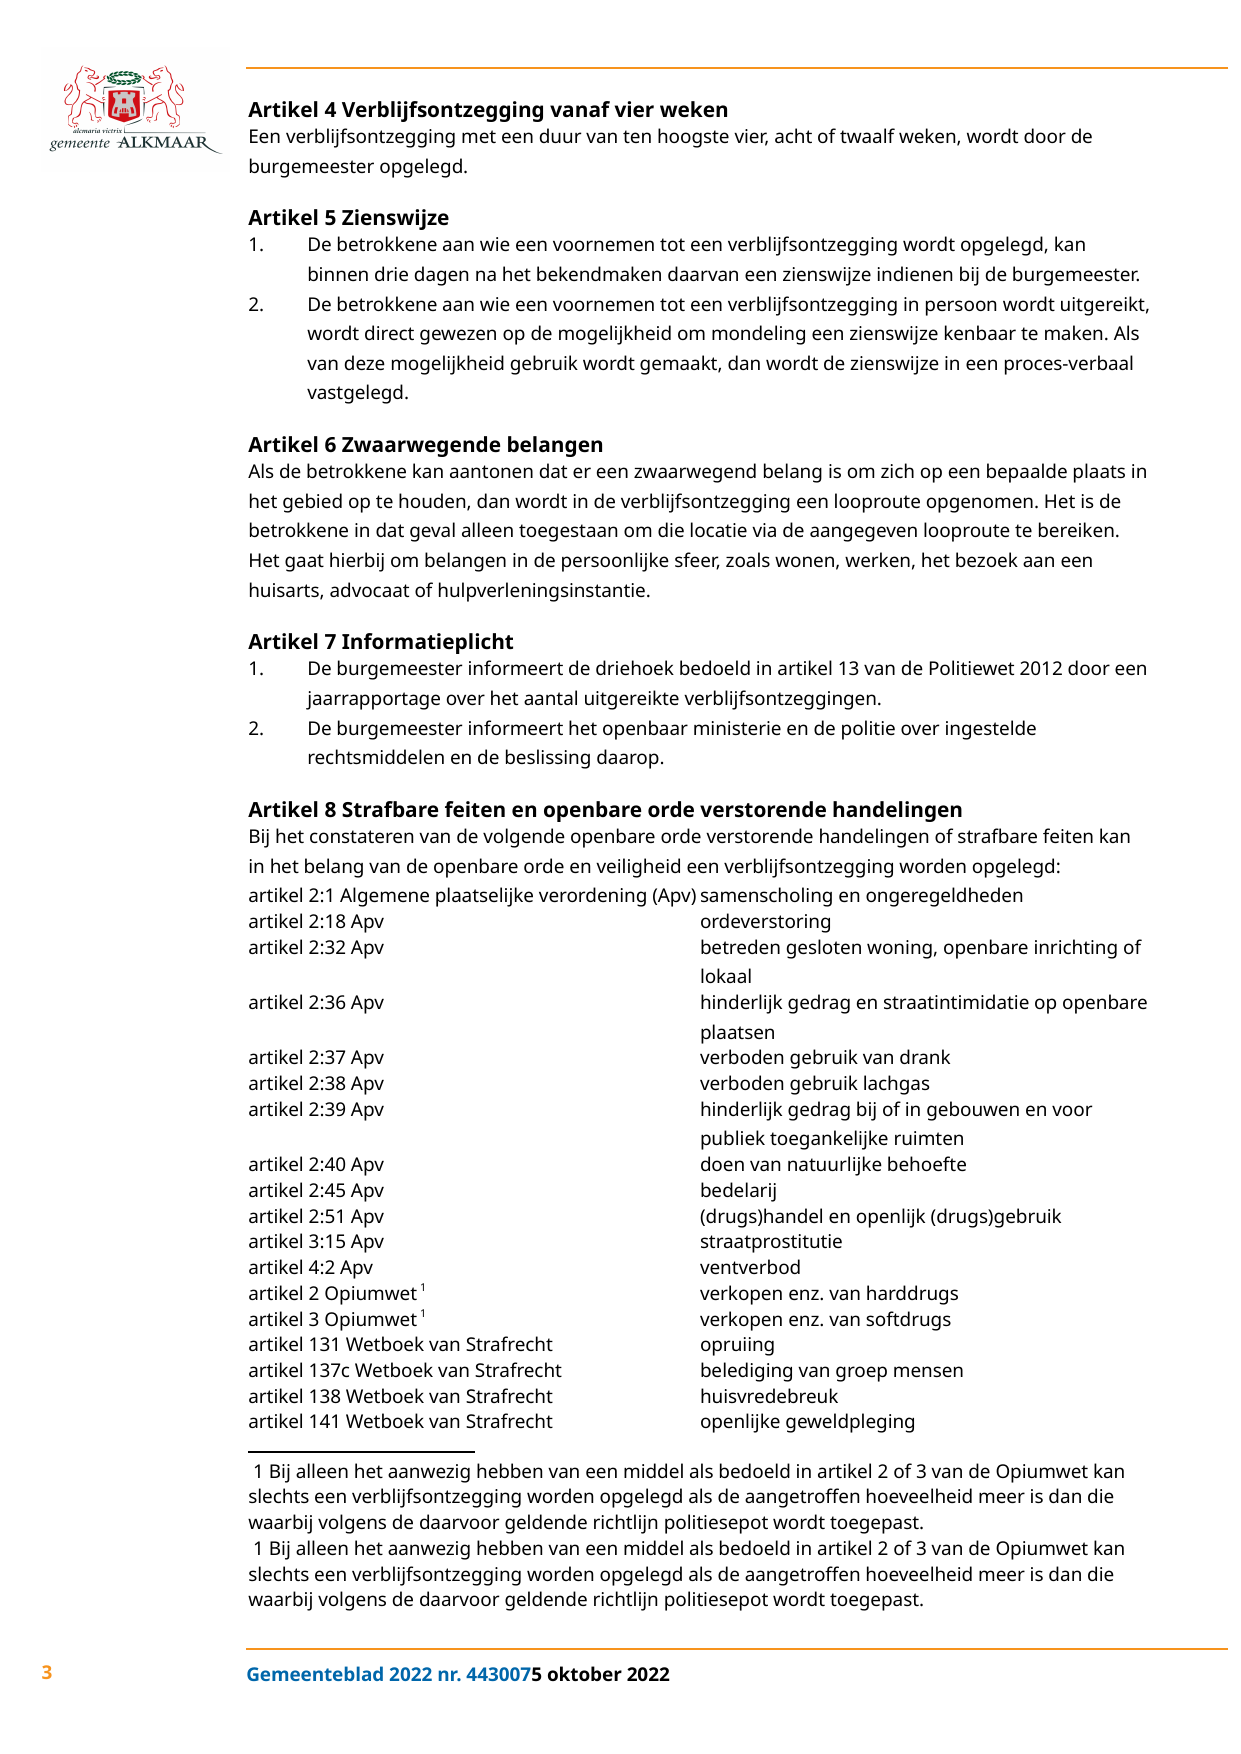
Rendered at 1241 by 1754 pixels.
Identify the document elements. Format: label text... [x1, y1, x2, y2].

table_cell artikel 137c Wetboek van Strafrecht [248, 1357, 700, 1383]
text Een verblijfsontzegging met een duur van ten hoogste vier, acht of twaalf weken, wordt door de burgemeester opgelegd. [248, 123, 1152, 178]
text Als de betrokkene kan aantonen dat er een zwaarwegend belang is om zich op een bepaalde plaats in het gebied op te houden, dan wordt in de verblijfsontzegging een looproute opgenomen. Het is de betrokkene in dat geval alleen toegestaan om die locatie via de aangegeven looproute te bereiken. Het gaat hierbij om belangen in de persoonlijke sfeer, zoals wonen, werken, het bezoek aan een huisarts, advocaat of hulpverleningsinstantie. [248, 458, 1152, 602]
table_header artikel 2:1 Algemene plaatselijke verordening (Apv) [248, 883, 700, 908]
list De burgemeester informeert het openbaar ministerie en de politie over ingestelde rechtsmiddelen en de beslissing daarop. [248, 715, 1152, 770]
table_cell opruiing [700, 1331, 1152, 1357]
table_cell artikel 2:37 Apv [248, 1045, 700, 1070]
table_cell artikel 4:2 Apv [248, 1254, 700, 1280]
table_cell hinderlijk gedrag en straatintimidatie op openbare plaatsen [700, 989, 1152, 1044]
table_cell artikel 2 Opiumwet [248, 1280, 700, 1306]
table_cell artikel 2:39 Apv [248, 1096, 700, 1151]
table_cell artikel 2:38 Apv [248, 1070, 700, 1096]
list De burgemeester informeert de driehoek bedoeld in artikel 13 van de Politiewet 2012 door een jaarrapportage over het aantal uitgereikte verblijfsontzeggingen. [248, 656, 1152, 711]
table_cell hinderlijk gedrag bij of in gebouwen en voor publiek toegankelijke ruimten [700, 1096, 1152, 1151]
table_cell artikel 138 Wetboek van Strafrecht [248, 1383, 700, 1409]
table_cell artikel 2:32 Apv [248, 934, 700, 989]
text Artikel 7 Informatieplicht [248, 627, 1152, 656]
table_cell belediging van groep mensen [700, 1357, 1152, 1383]
table_cell artikel 141 Wetboek van Strafrecht [248, 1409, 700, 1434]
list De betrokkene aan wie een voornemen tot een verblijfsontzegging wordt opgelegd, kan binnen drie dagen na het bekendmaken daarvan een zienswijze indienen bij de burgemeester. [248, 232, 1152, 287]
table_cell huisvredebreuk [700, 1383, 1152, 1409]
table_cell openlijke geweldpleging [700, 1409, 1152, 1434]
table_cell verboden gebruik lachgas [700, 1070, 1152, 1096]
table_cell ordeverstoring [700, 908, 1152, 934]
table_cell straatprostitutie [700, 1229, 1152, 1254]
table_cell artikel 3:15 Apv [248, 1229, 700, 1254]
table_cell artikel 2:18 Apv [248, 908, 700, 934]
table_header samenscholing en ongeregeldheden [700, 883, 1152, 908]
picture [41, 47, 231, 172]
text Bij het constateren van de volgende openbare orde verstorende handelingen of strafbare feiten kan in het belang van de openbare orde en veiligheid een verblijfsontzegging worden opgelegd: [248, 823, 1152, 878]
table_cell artikel 2:45 Apv [248, 1177, 700, 1203]
table_cell artikel 2:36 Apv [248, 989, 700, 1044]
text Artikel 5 Zienswijze [248, 203, 1152, 232]
text Artikel 8 Strafbare feiten en openbare orde verstorende handelingen [248, 795, 1152, 823]
table_cell bedelarij [700, 1177, 1152, 1203]
table_cell (drugs)handel en openlijk (drugs)gebruik [700, 1203, 1152, 1228]
table_cell ventverbod [700, 1254, 1152, 1280]
table_cell verkopen enz. van softdrugs [700, 1306, 1152, 1331]
table_cell artikel 2:40 Apv [248, 1151, 700, 1177]
table_cell artikel 3 Opiumwet [248, 1306, 700, 1331]
text Artikel 4 Verblijfsontzegging vanaf vier weken [248, 95, 1152, 123]
list De betrokkene aan wie een voornemen tot een verblijfsontzegging in persoon wordt uitgereikt, wordt direct gewezen op de mogelijkheid om mondeling een zienswijze kenbaar te maken. Als van deze mogelijkheid gebruik wordt gemaakt, dan wordt de zienswijze in een proces-verbaal vastgelegd. [248, 291, 1152, 405]
table_cell doen van natuurlijke behoefte [700, 1151, 1152, 1177]
text Artikel 6 Zwaarwegende belangen [248, 430, 1152, 458]
table_cell artikel 2:51 Apv [248, 1203, 700, 1228]
table_cell verboden gebruik van drank [700, 1045, 1152, 1070]
table_cell verkopen enz. van harddrugs [700, 1280, 1152, 1306]
table_cell artikel 131 Wetboek van Strafrecht [248, 1331, 700, 1357]
table_cell betreden gesloten woning, openbare inrichting of lokaal [700, 934, 1152, 989]
